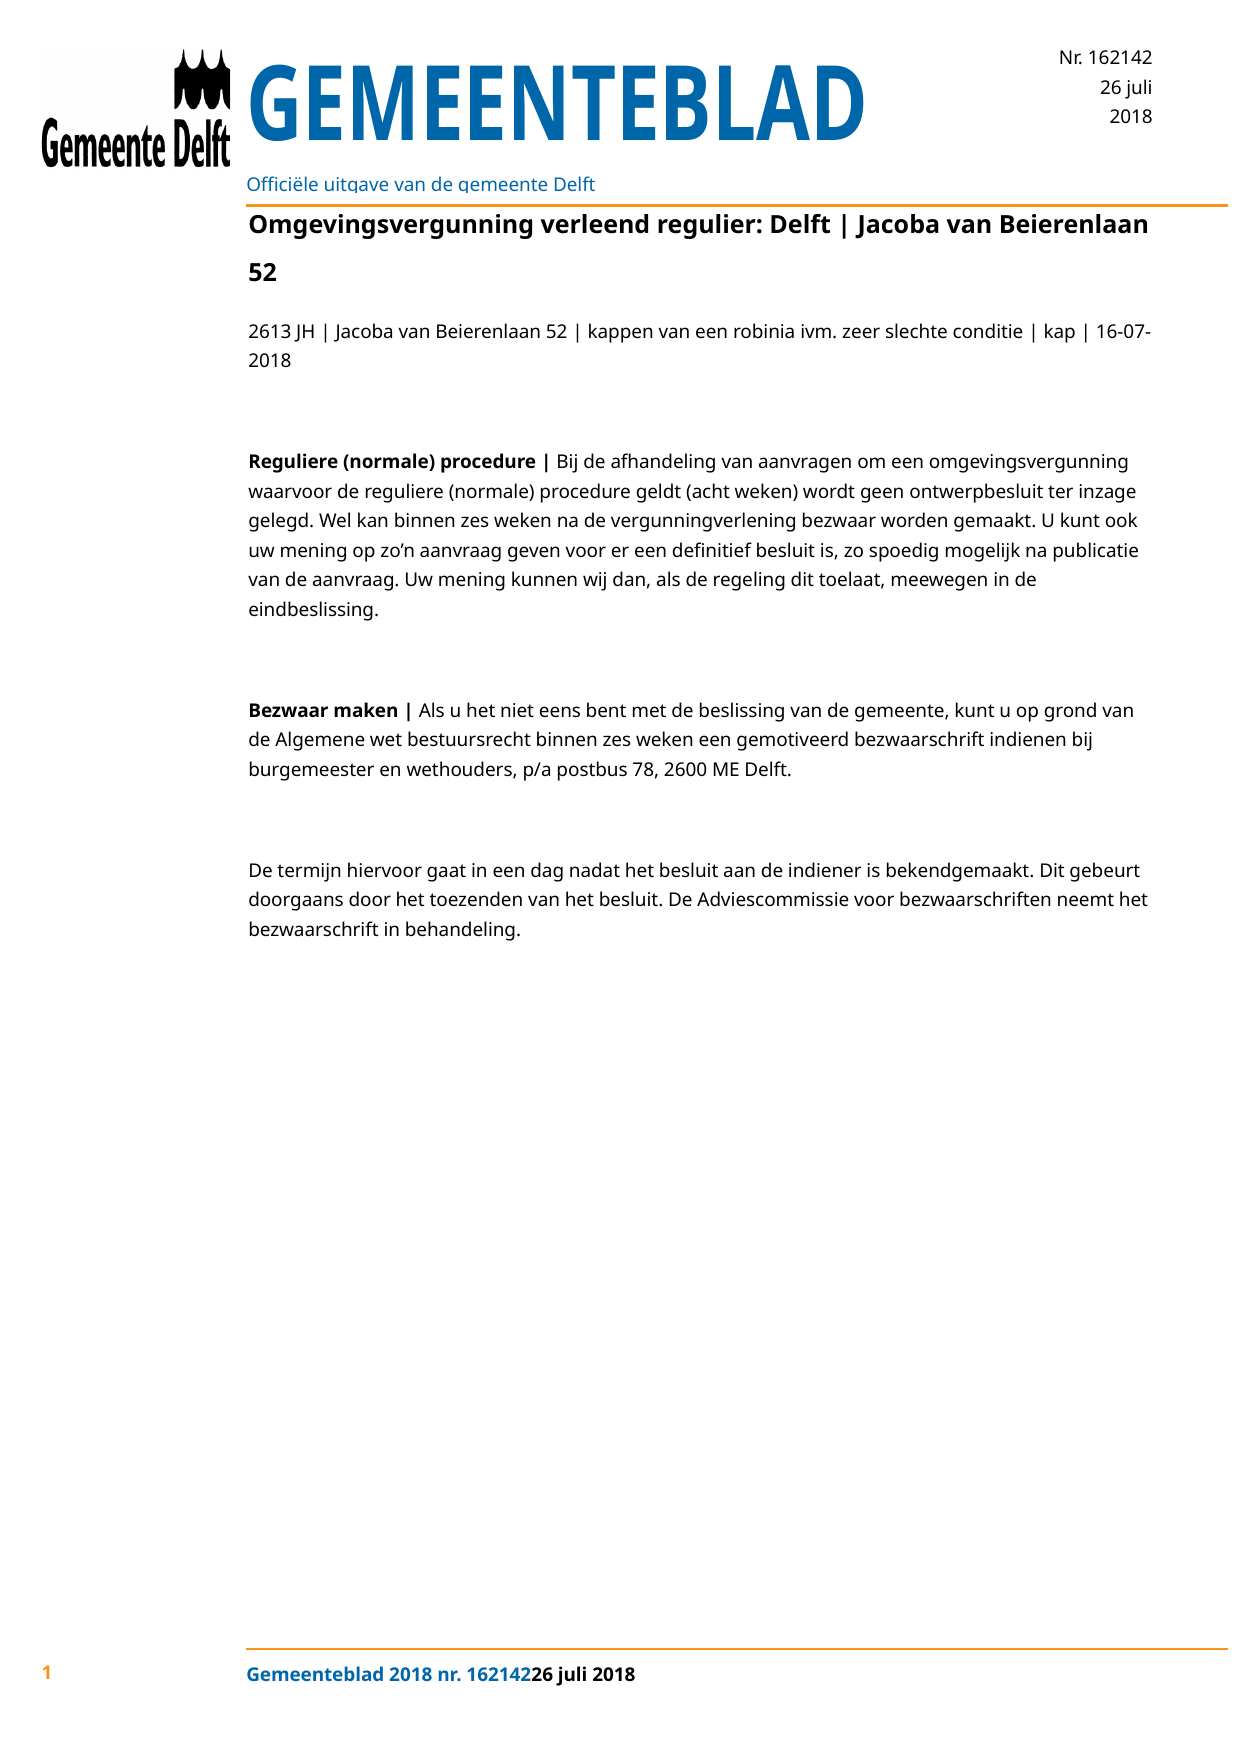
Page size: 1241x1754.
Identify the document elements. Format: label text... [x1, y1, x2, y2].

text Reguliere (normale) procedure | Bij de afhandeling van aanvragen om een omgevingsvergunning waarvoor de reguliere (normale) procedure geldt (acht weken) wordt geen ontwerpbesluit ter inzage gelegd. Wel kan binnen zes weken na de vergunningverlening bezwaar worden gemaakt. U kunt ook uw mening op zo’n aanvraag geven voor er een definitief besluit is, zo spoedig mogelijk na publicatie van de aanvraag. Uw mening kunnen wij dan, als de regeling dit toelaat, meewegen in de eindbeslissing. [248, 448, 1152, 622]
picture [41, 47, 231, 172]
text De termijn hiervoor gaat in een dag nadat het besluit aan de indiener is bekendgemaakt. Dit gebeurt doorgaans door het toezenden van het besluit. De Adviescommissie voor bezwaarschriften neemt het bezwaarschrift in behandeling. [248, 857, 1152, 942]
text Bezwaar maken | Als u het niet eens bent met de beslissing van de gemeente, kunt u op grond van de Algemene wet bestuursrecht binnen zes weken een gemotiveerd bezwaarschrift indienen bij burgemeester en wethouders, p/a postbus 78, 2600 ME Delft. [248, 697, 1152, 782]
text 2613 JH | Jacoba van Beierenlaan 52 | kappen van een robinia ivm. zeer slechte conditie | kap | 16-07-2018 [248, 318, 1152, 373]
text Omgevingsvergunning verleend regulier: Delft | Jacoba van Beierenlaan 52 [248, 207, 1152, 288]
